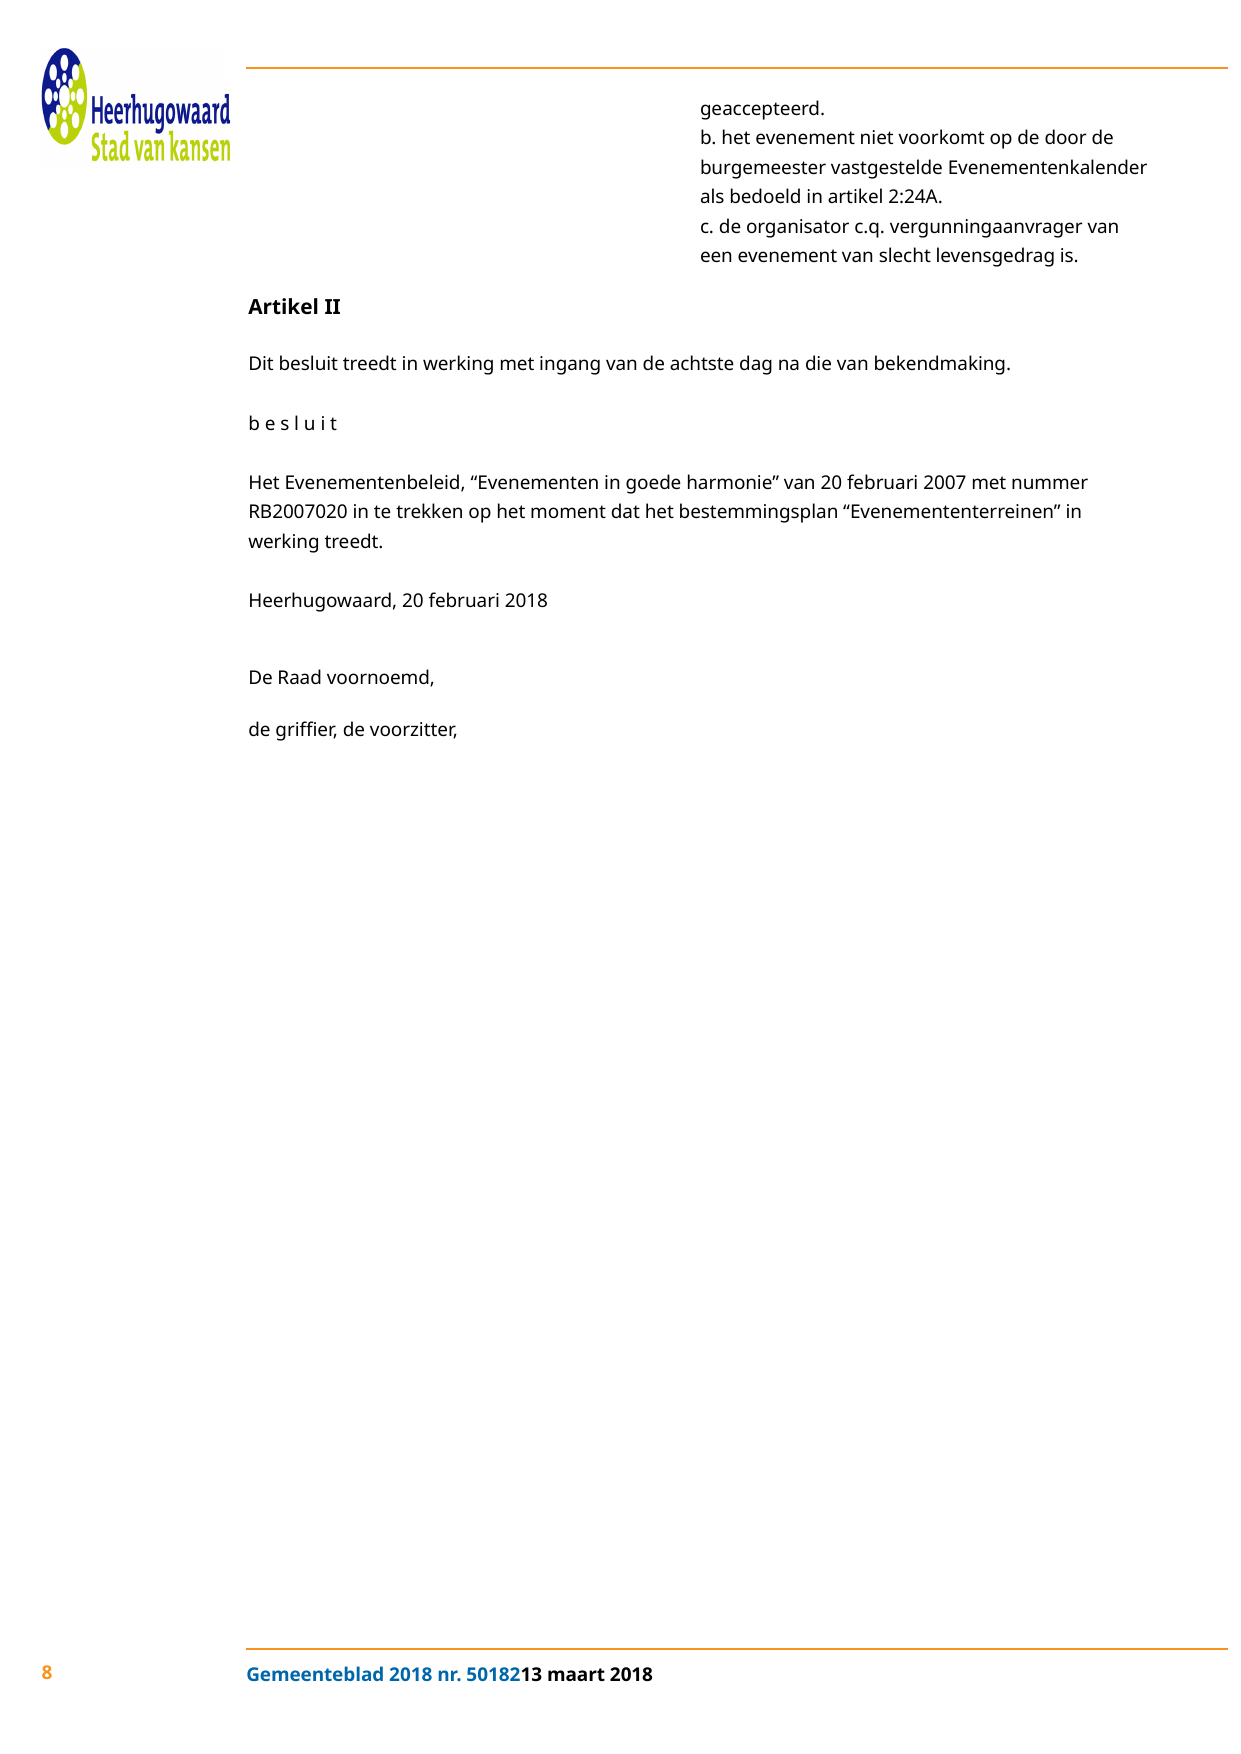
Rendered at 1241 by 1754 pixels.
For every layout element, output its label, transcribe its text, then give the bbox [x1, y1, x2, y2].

text b e s l u i t [248, 410, 1152, 435]
table_cell geaccepteerd. b. het evenement niet voorkomt op de door de burgemeester vastgestelde Evenementenkalender als bedoeld in artikel 2:24A. c. de organisator c.q. vergunningaanvrager van een evenement van slecht levensgedrag is. [700, 95, 1152, 268]
picture [41, 47, 231, 172]
text De Raad voornoemd, [248, 664, 1152, 690]
text Dit besluit treedt in werking met ingang van de achtste dag na die van bekendmaking. [248, 351, 1152, 376]
text Het Evenementenbeleid, “Evenementen in goede harmonie” van 20 februari 2007 met nummer RB2007020 in te trekken op het moment dat het bestemmingsplan “Evenemententerreinen” in werking treedt. [248, 469, 1152, 554]
text de griffier, de voorzitter, [248, 716, 1152, 742]
text Heerhugowaard, 20 februari 2018 [248, 587, 1152, 613]
text Artikel II [248, 292, 1152, 321]
table_cell [248, 95, 700, 268]
